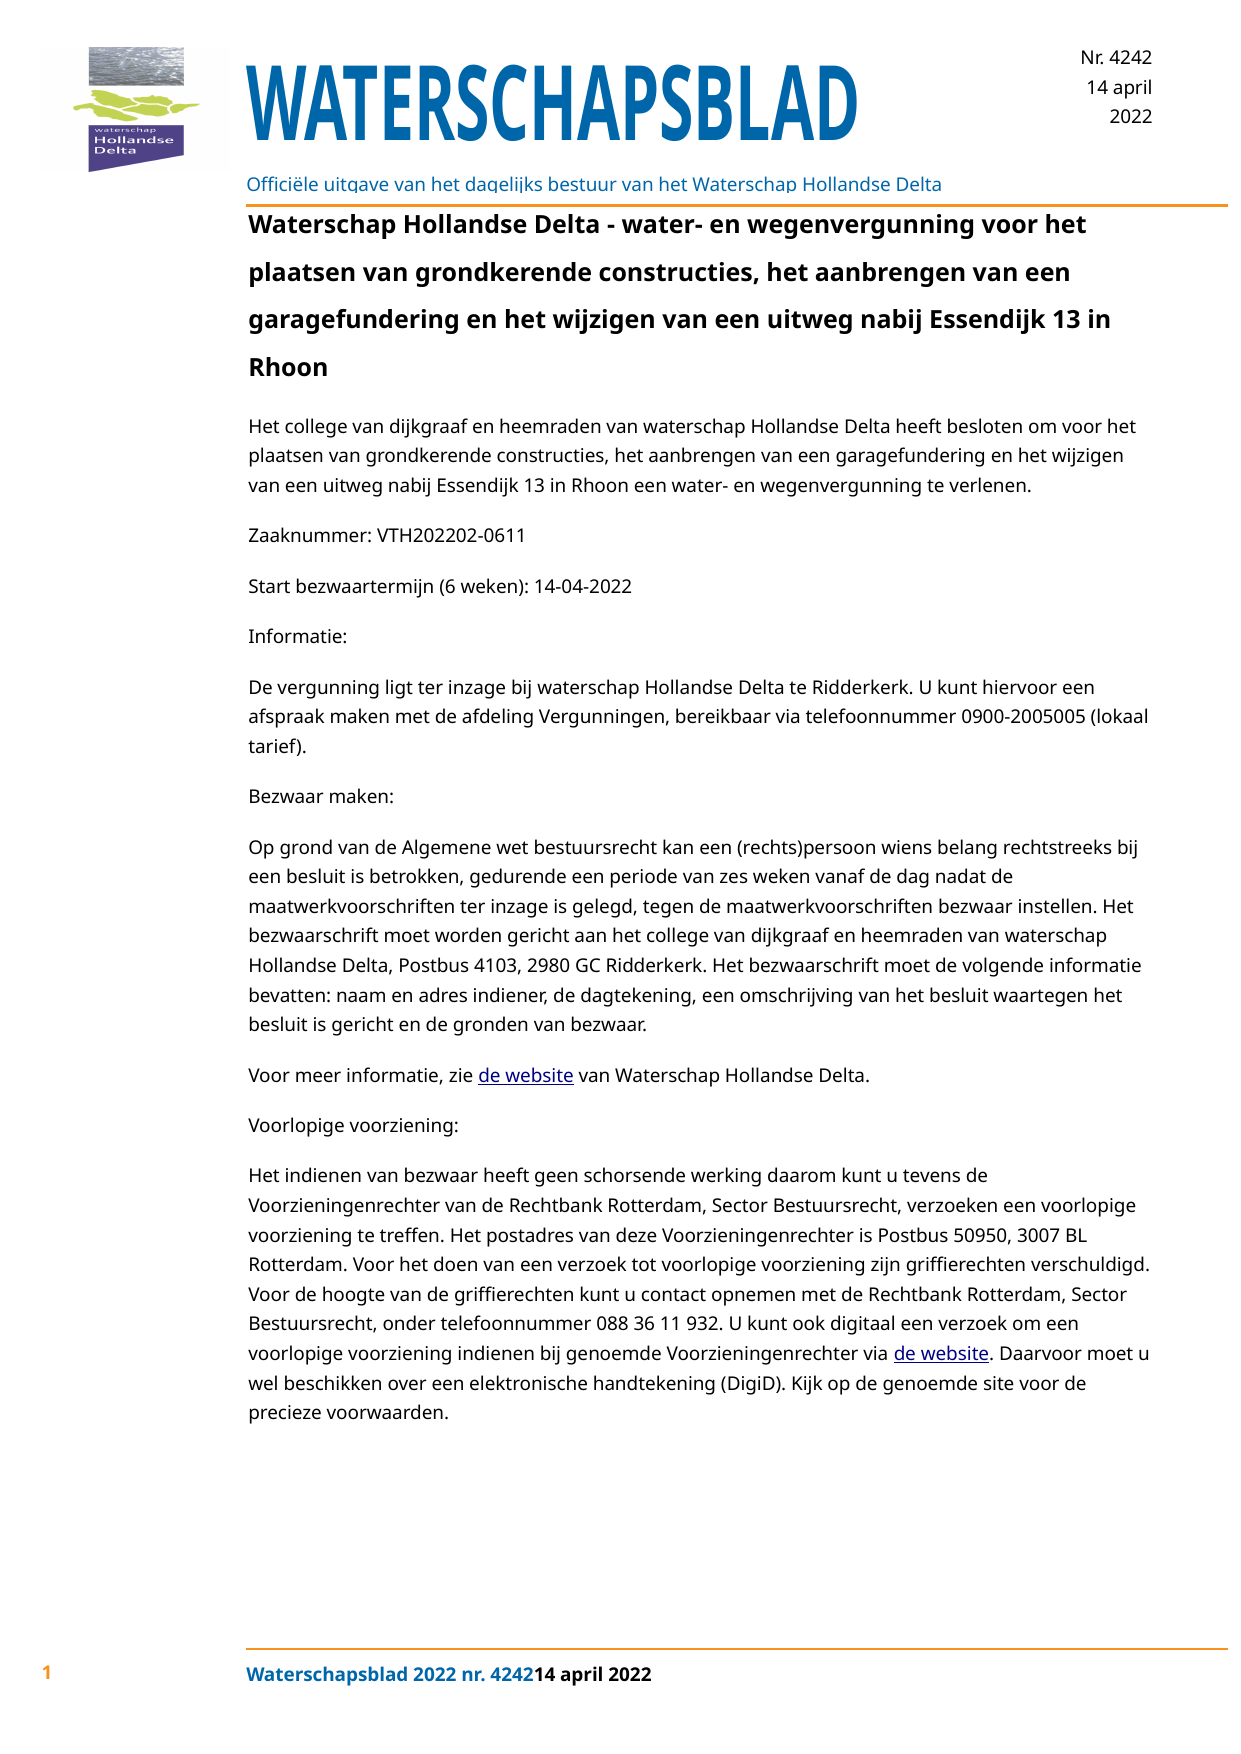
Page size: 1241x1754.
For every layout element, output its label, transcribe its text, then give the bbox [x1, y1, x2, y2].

text Op grond van de Algemene wet bestuursrecht kan een (rechts)persoon wiens belang rechtstreeks bij een besluit is betrokken, gedurende een periode van zes weken vanaf de dag nadat de maatwerkvoorschriften ter inzage is gelegd, tegen de maatwerkvoorschriften bezwaar instellen. Het bezwaarschrift moet worden gericht aan het college van dijkgraaf en heemraden van waterschap Hollandse Delta, Postbus 4103, 2980 GC Ridderkerk. Het bezwaarschrift moet de volgende informatie bevatten: naam en adres indiener, de dagtekening, een omschrijving van het besluit waartegen het besluit is gericht en de gronden van bezwaar. [248, 834, 1152, 1037]
text Het indienen van bezwaar heeft geen schorsende werking daarom kunt u tevens de Voorzieningenrechter van de Rechtbank Rotterdam, Sector Bestuursrecht, verzoeken een voorlopige voorziening te treffen. Het postadres van deze Voorzieningenrechter is Postbus 50950, 3007 BL Rotterdam. Voor het doen van een verzoek tot voorlopige voorziening zijn griffierechten verschuldigd. Voor de hoogte van de griffierechten kunt u contact opnemen met de Rechtbank Rotterdam, Sector Bestuursrecht, onder telefoonnummer 088 36 11 932. U kunt ook digitaal een verzoek om een voorlopige voorziening indienen bij genoemde Voorzieningenrechter via de website. Daarvoor moet u wel beschikken over een elektronische handtekening (DigiD). Kijk op de genoemde site voor de precieze voorwaarden. [248, 1163, 1152, 1425]
text Voor meer informatie, zie de website van Waterschap Hollandse Delta. [248, 1062, 1152, 1088]
text Voorlopige voorziening: [248, 1112, 1152, 1138]
text Start bezwaartermijn (6 weken): 14-04-2022 [248, 573, 1152, 599]
text Zaaknummer: VTH202202-0611 [248, 523, 1152, 548]
text Waterschap Hollandse Delta - water- en wegenvergunning voor het plaatsen van grondkerende constructies, het aanbrengen van een garagefundering en het wijzigen van een uitweg nabij Essendijk 13 in Rhoon [248, 207, 1152, 384]
text De vergunning ligt ter inzage bij waterschap Hollandse Delta te Ridderkerk. U kunt hiervoor een afspraak maken met de afdeling Vergunningen, bereikbaar via telefoonnummer 0900-2005005 (lokaal tarief). [248, 674, 1152, 759]
text Informatie: [248, 623, 1152, 649]
text Het college van dijkgraaf en heemraden van waterschap Hollandse Delta heeft besloten om voor het plaatsen van grondkerende constructies, het aanbrengen van een garagefundering en het wijzigen van een uitweg nabij Essendijk 13 in Rhoon een water- en wegenvergunning te verlenen. [248, 413, 1152, 498]
text Bezwaar maken: [248, 783, 1152, 809]
picture [41, 47, 231, 172]
